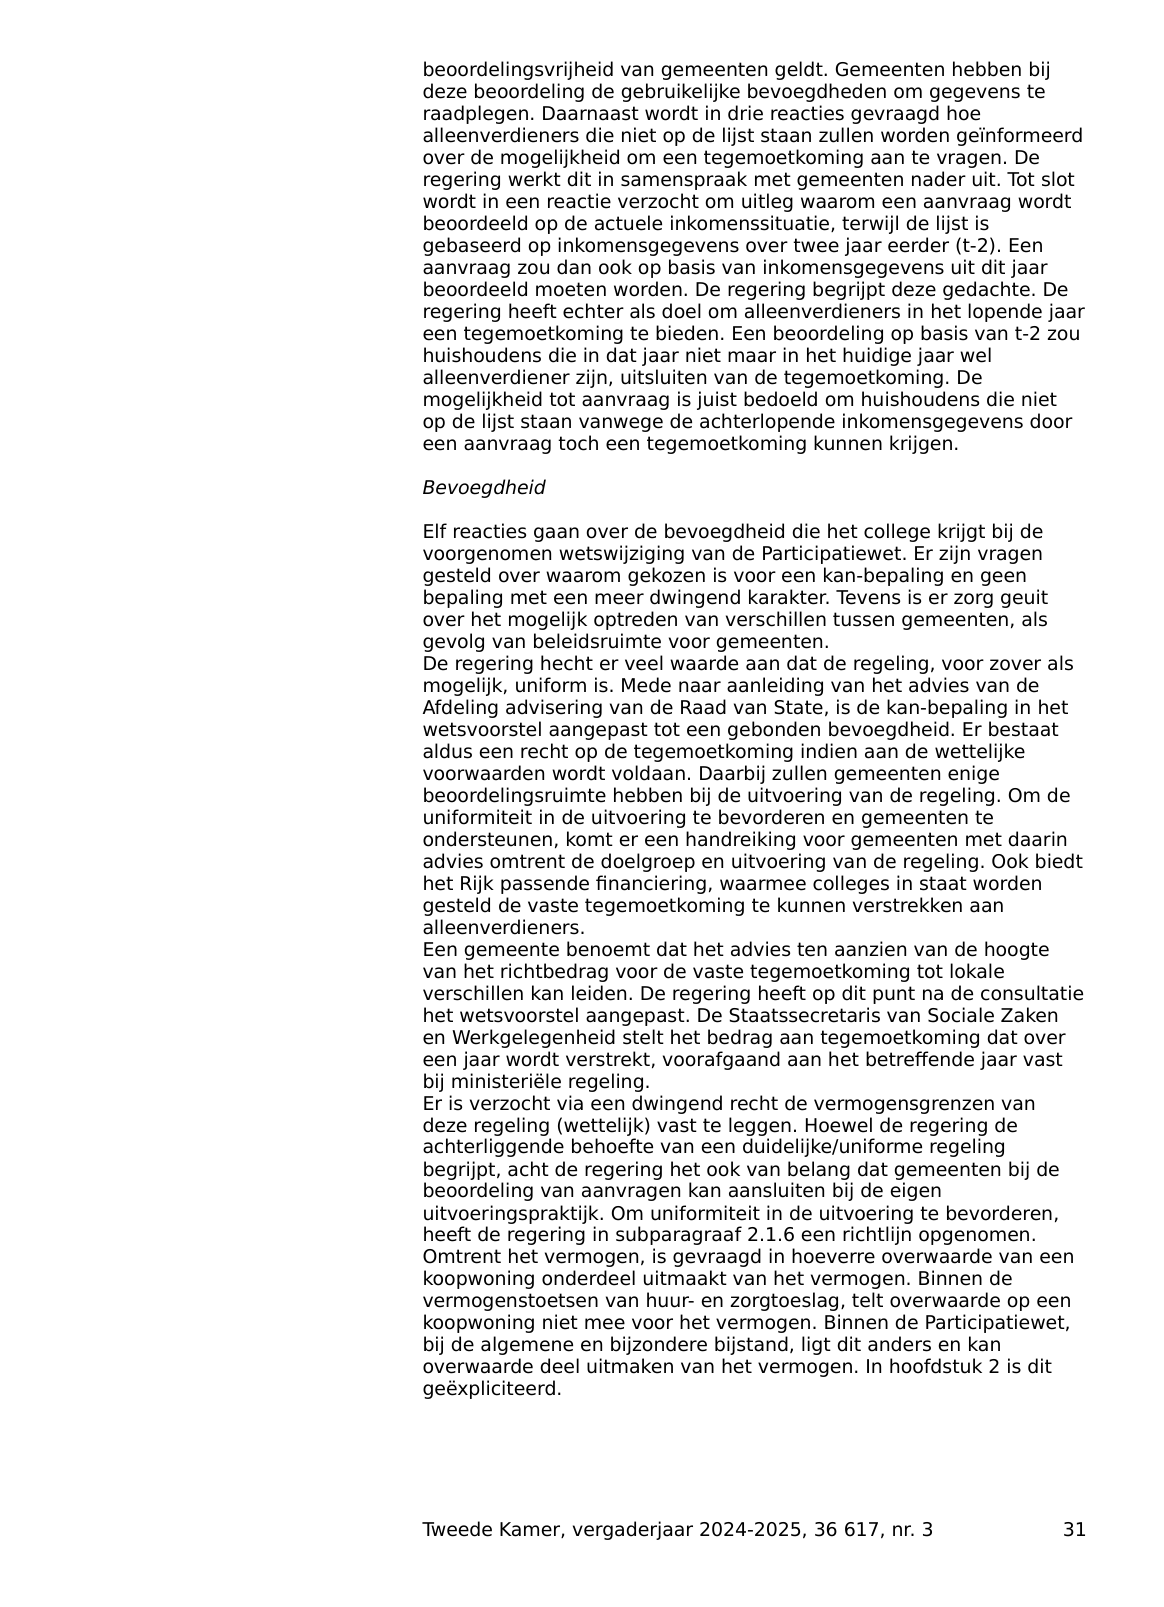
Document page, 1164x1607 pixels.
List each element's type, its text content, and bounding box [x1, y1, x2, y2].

subtitle Bevoegdheid [422, 477, 1087, 499]
text Een gemeente benoemt dat het advies ten aanzien van de hoogte van het richtbedrag voor de vaste tegemoetkoming tot lokale verschillen kan leiden. De regering heeft op dit punt na de consultatie het wetsvoorstel aangepast. De Staatssecretaris van Sociale Zaken en Werkgelegenheid stelt het bedrag aan tegemoetkoming dat over een jaar wordt verstrekt, voorafgaand aan het betreffende jaar vast bij ministeriële regeling. [422, 939, 1087, 1092]
text beoordelingsvrijheid van gemeenten geldt. Gemeenten hebben bij deze beoordeling de gebruikelijke bevoegdheden om gegevens te raadplegen. Daarnaast wordt in drie reacties gevraagd hoe alleenverdieners die niet op de lijst staan zullen worden geïnformeerd over de mogelijkheid om een tegemoetkoming aan te vragen. De regering werkt dit in samenspraak met gemeenten nader uit. Tot slot wordt in een reactie verzocht om uitleg waarom een aanvraag wordt beoordeeld op de actuele inkomenssituatie, terwijl de lijst is gebaseerd op inkomensgegevens over twee jaar eerder (t-2). Een aanvraag zou dan ook op basis van inkomensgegevens uit dit jaar beoordeeld moeten worden. De regering begrijpt deze gedachte. De regering heeft echter als doel om alleenverdieners in het lopende jaar een tegemoetkoming te bieden. Een beoordeling op basis van t-2 zou huishoudens die in dat jaar niet maar in het huidige jaar wel alleenverdiener zijn, uitsluiten van de tegemoetkoming. De mogelijkheid tot aanvraag is juist bedoeld om huishoudens die niet op de lijst staan vanwege de achterlopende inkomensgegevens door een aanvraag toch een tegemoetkoming kunnen krijgen. [422, 59, 1087, 455]
text Er is verzocht via een dwingend recht de vermogensgrenzen van deze regeling (wettelijk) vast te leggen. Hoewel de regering de achterliggende behoefte van een duidelijke/uniforme regeling begrijpt, acht de regering het ook van belang dat gemeenten bij de beoordeling van aanvragen kan aansluiten bij de eigen uitvoeringspraktijk. Om uniformiteit in de uitvoering te bevorderen, heeft de regering in subparagraaf 2.1.6 een richtlijn opgenomen. [422, 1092, 1087, 1246]
text De regering hecht er veel waarde aan dat de regeling, voor zover als mogelijk, uniform is. Mede naar aanleiding van het advies van de Afdeling advisering van de Raad van State, is de kan-bepaling in het wetsvoorstel aangepast tot een gebonden bevoegdheid. Er bestaat aldus een recht op de tegemoetkoming indien aan de wettelijke voorwaarden wordt voldaan. Daarbij zullen gemeenten enige beoordelingsruimte hebben bij de uitvoering van de regeling. Om de uniformiteit in de uitvoering te bevorderen en gemeenten te ondersteunen, komt er een handreiking voor gemeenten met daarin advies omtrent de doelgroep en uitvoering van de regeling. Ook biedt het Rijk passende financiering, waarmee colleges in staat worden gesteld de vaste tegemoetkoming te kunnen verstrekken aan alleenverdieners. [422, 653, 1087, 939]
text Elf reacties gaan over de bevoegdheid die het college krijgt bij de voorgenomen wetswijziging van de Participatiewet. Er zijn vragen gesteld over waarom gekozen is voor een kan-bepaling en geen bepaling met een meer dwingend karakter. Tevens is er zorg geuit over het mogelijk optreden van verschillen tussen gemeenten, als gevolg van beleidsruimte voor gemeenten. [422, 521, 1087, 653]
text Omtrent het vermogen, is gevraagd in hoeverre overwaarde van een koopwoning onderdeel uitmaakt van het vermogen. Binnen de vermogenstoetsen van huur- en zorgtoeslag, telt overwaarde op een koopwoning niet mee voor het vermogen. Binnen de Participatiewet, bij de algemene en bijzondere bijstand, ligt dit anders en kan overwaarde deel uitmaken van het vermogen. In hoofdstuk 2 is dit geëxpliciteerd. [422, 1246, 1087, 1400]
